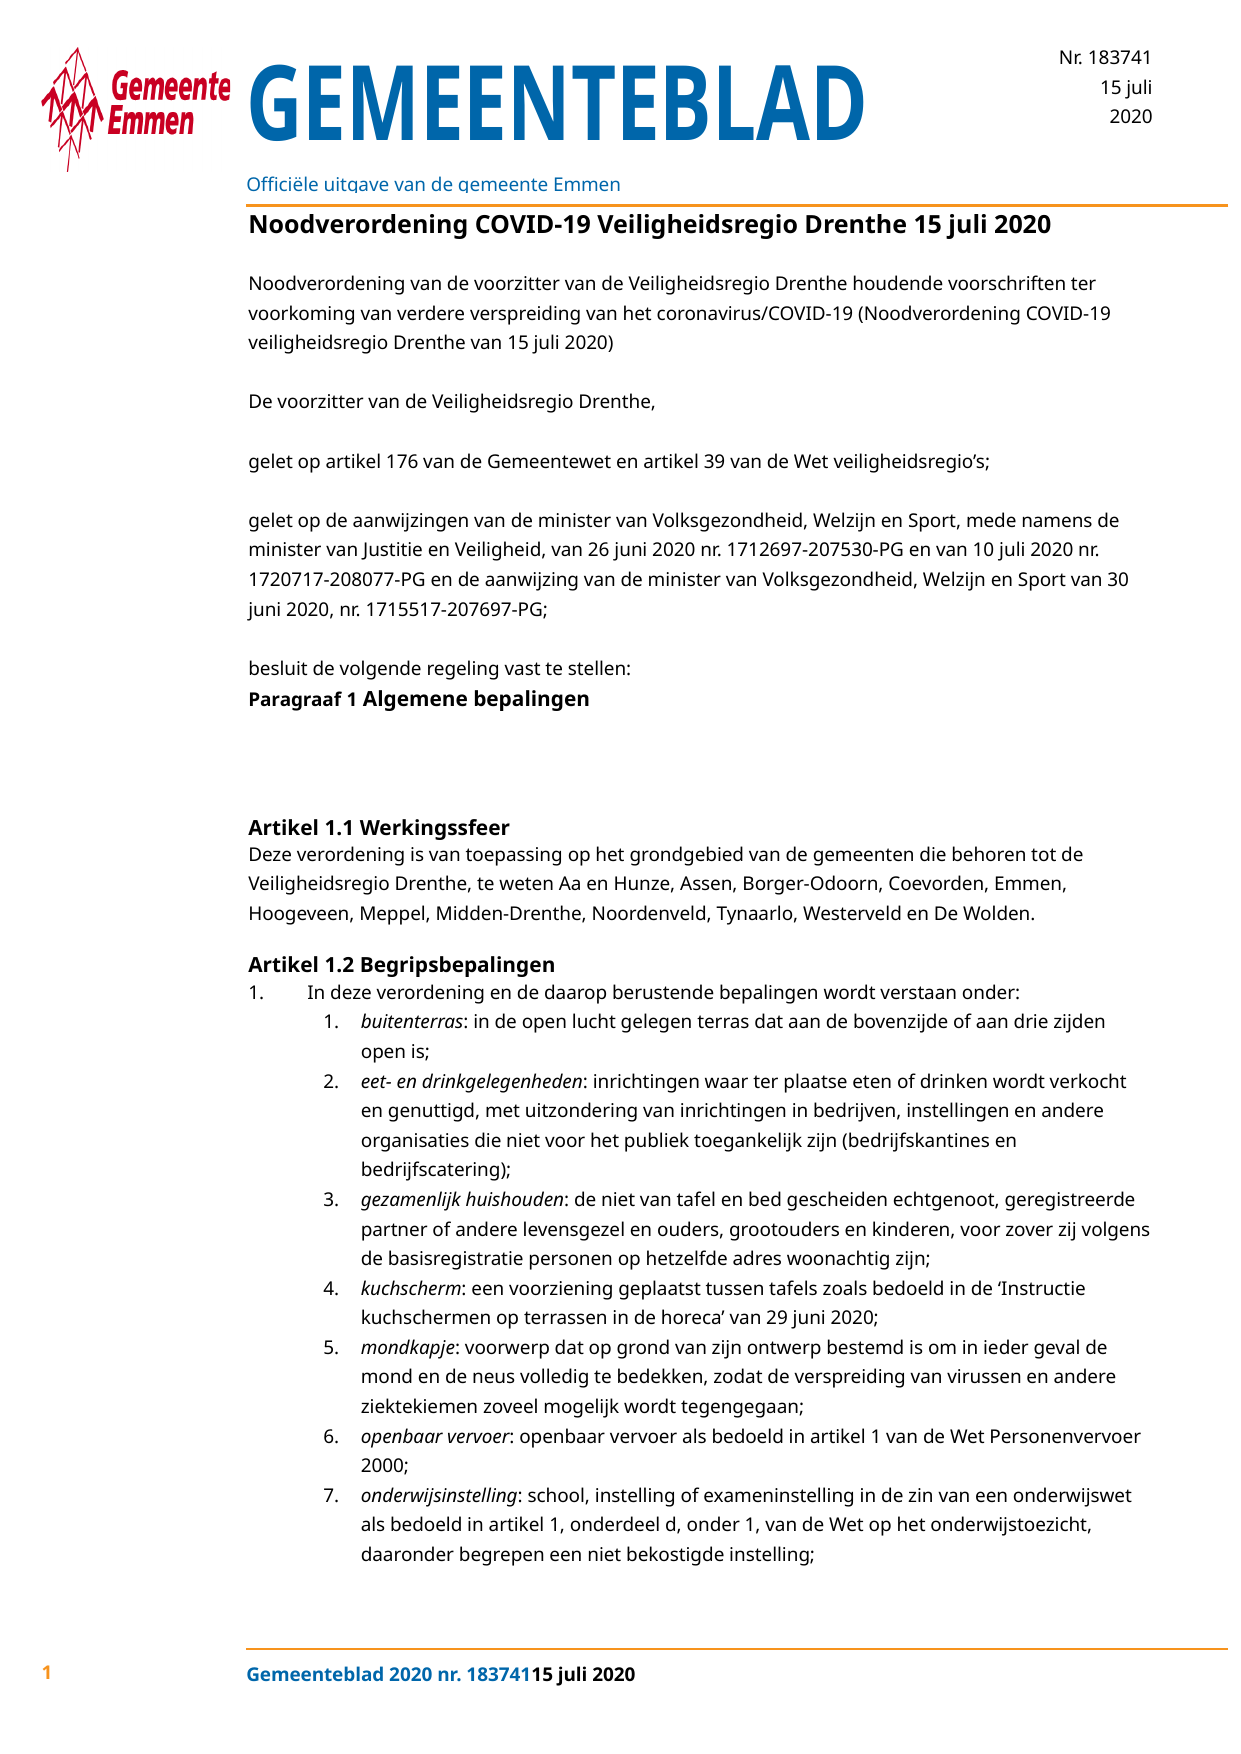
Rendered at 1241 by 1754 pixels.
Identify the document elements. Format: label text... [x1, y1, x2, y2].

list mondkapje: voorwerp dat op grond van zijn ontwerp bestemd is om in ieder geval de mond en de neus volledig te bedekken, zodat de verspreiding van virussen en andere ziektekiemen zoveel mogelijk wordt tegengegaan; [323, 1334, 1152, 1419]
text De voorzitter van de Veiligheidsregio Drenthe, [248, 389, 1152, 414]
list gezamenlijk huishouden: de niet van tafel en bed gescheiden echtgenoot, geregistreerde partner of andere levensgezel en ouders, grootouders en kinderen, voor zover zij volgens de basisregistratie personen op hetzelfde adres woonachtig zijn; [323, 1186, 1152, 1271]
text Noodverordening van de voorzitter van de Veiligheidsregio Drenthe houdende voorschriften ter voorkoming van verdere verspreiding van het coronavirus/COVID-19 (Noodverordening COVID-19 veiligheidsregio Drenthe van 15 juli 2020) [248, 270, 1152, 355]
text Artikel 1.1 Werkingssfeer [248, 813, 1152, 841]
list In deze verordening en de daarop berustende bepalingen wordt verstaan onder: [248, 979, 1152, 1005]
picture [41, 47, 231, 172]
text gelet op de aanwijzingen van de minister van Volksgezondheid, Welzijn en Sport, mede namens de minister van Justitie en Veiligheid, van 26 juni 2020 nr. 1712697-207530-PG en van 10 juli 2020 nr. 1720717-208077-PG en de aanwijzing van de minister van Volksgezondheid, Welzijn en Sport van 30 juni 2020, nr. 1715517-207697-PG; [248, 507, 1152, 621]
text besluit de volgende regeling vast te stellen: [248, 655, 1152, 681]
text gelet op artikel 176 van de Gemeentewet en artikel 39 van de Wet veiligheidsregio’s; [248, 448, 1152, 473]
text Deze verordening is van toepassing op het grondgebied van de gemeenten die behoren tot de Veiligheidsregio Drenthe, te weten Aa en Hunze, Assen, Borger-Odoorn, Coevorden, Emmen, Hoogeveen, Meppel, Midden-Drenthe, Noordenveld, Tynaarlo, Westerveld en De Wolden. [248, 841, 1152, 926]
list kuchscherm: een voorziening geplaatst tussen tafels zoals bedoeld in de ‘Instructie kuchschermen op terrassen in de horeca’ van 29 juni 2020; [323, 1275, 1152, 1330]
list eet- en drinkgelegenheden: inrichtingen waar ter plaatse eten of drinken wordt verkocht en genuttigd, met uitzondering van inrichtingen in bedrijven, instellingen en andere organisaties die niet voor het publiek toegankelijk zijn (bedrijfskantines en bedrijfscatering); [323, 1068, 1152, 1182]
list openbaar vervoer: openbaar vervoer als bedoeld in artikel 1 van de Wet Personenvervoer 2000; [323, 1423, 1152, 1478]
text Paragraaf 1 Algemene bepalingen [248, 684, 1152, 713]
list onderwijsinstelling: school, instelling of exameninstelling in de zin van een onderwijswet als bedoeld in artikel 1, onderdeel d, onder 1, van de Wet op het onderwijstoezicht, daaronder begrepen een niet bekostigde instelling; [323, 1482, 1152, 1567]
text Noodverordening COVID-19 Veiligheidsregio Drenthe 15 juli 2020 [248, 207, 1152, 241]
text Artikel 1.2 Begripsbepalingen [248, 951, 1152, 979]
list buitenterras: in de open lucht gelegen terras dat aan de bovenzijde of aan drie zijden open is; [323, 1009, 1152, 1064]
